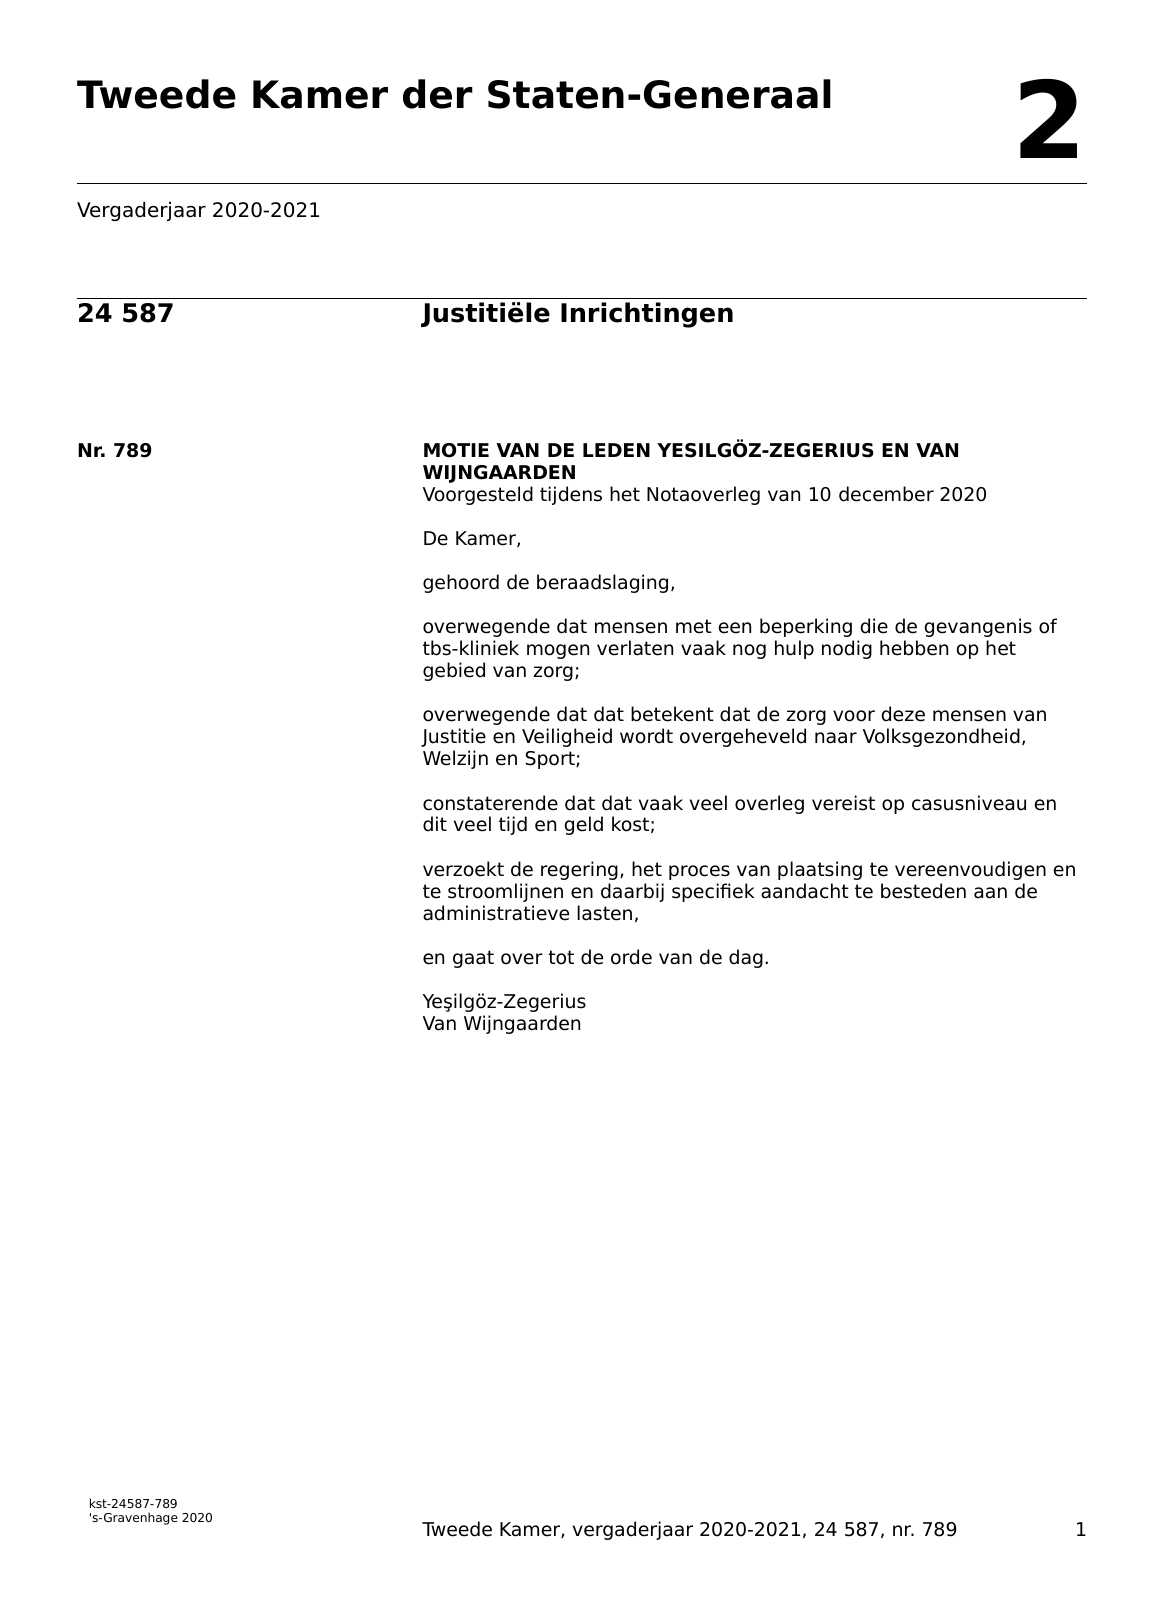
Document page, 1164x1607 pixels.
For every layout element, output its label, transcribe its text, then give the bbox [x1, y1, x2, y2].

table_header Tweede Kamer der Staten-Generaal [77, 59, 886, 183]
text overwegende dat dat betekent dat de zorg voor deze mensen van Justitie en Veiligheid wordt overgeheveld naar Volksgezondheid, Welzijn en Sport; [422, 704, 1087, 770]
text Yeşilgöz-Zegerius [422, 991, 1087, 1013]
text Van Wijngaarden [422, 1013, 1087, 1035]
text verzoekt de regering, het proces van plaatsing te vereenvoudigen en te stroomlijnen en daarbij specifiek aandacht te besteden aan de administratieve lasten, [422, 858, 1087, 924]
text 's-Gravenhage 2020 [88, 1511, 323, 1525]
subtitle 24 587 Justitiële Inrichtingen [77, 299, 1087, 329]
text gehoord de beraadslaging, [422, 572, 1087, 594]
text Voorgesteld tijdens het Notaoverleg van 10 december 2020 [422, 484, 1087, 506]
text overwegende dat mensen met een beperking die de gevangenis of tbs-kliniek mogen verlaten vaak nog hulp nodig hebben op het gebied van zorg; [422, 616, 1087, 682]
text De Kamer, [422, 528, 1087, 550]
subtitle Nr. 789 MOTIE VAN DE LEDEN YESILGÖZ-ZEGERIUS EN VAN WIJNGAARDEN [77, 440, 1087, 484]
text kst-24587-789 [88, 1497, 323, 1511]
table_cell Vergaderjaar 2020-2021 [77, 184, 1087, 298]
table_header 2 [886, 59, 1087, 183]
text en gaat over tot de orde van de dag. [422, 947, 1087, 969]
text constaterende dat dat vaak veel overleg vereist op casusniveau en dit veel tijd en geld kost; [422, 792, 1087, 836]
